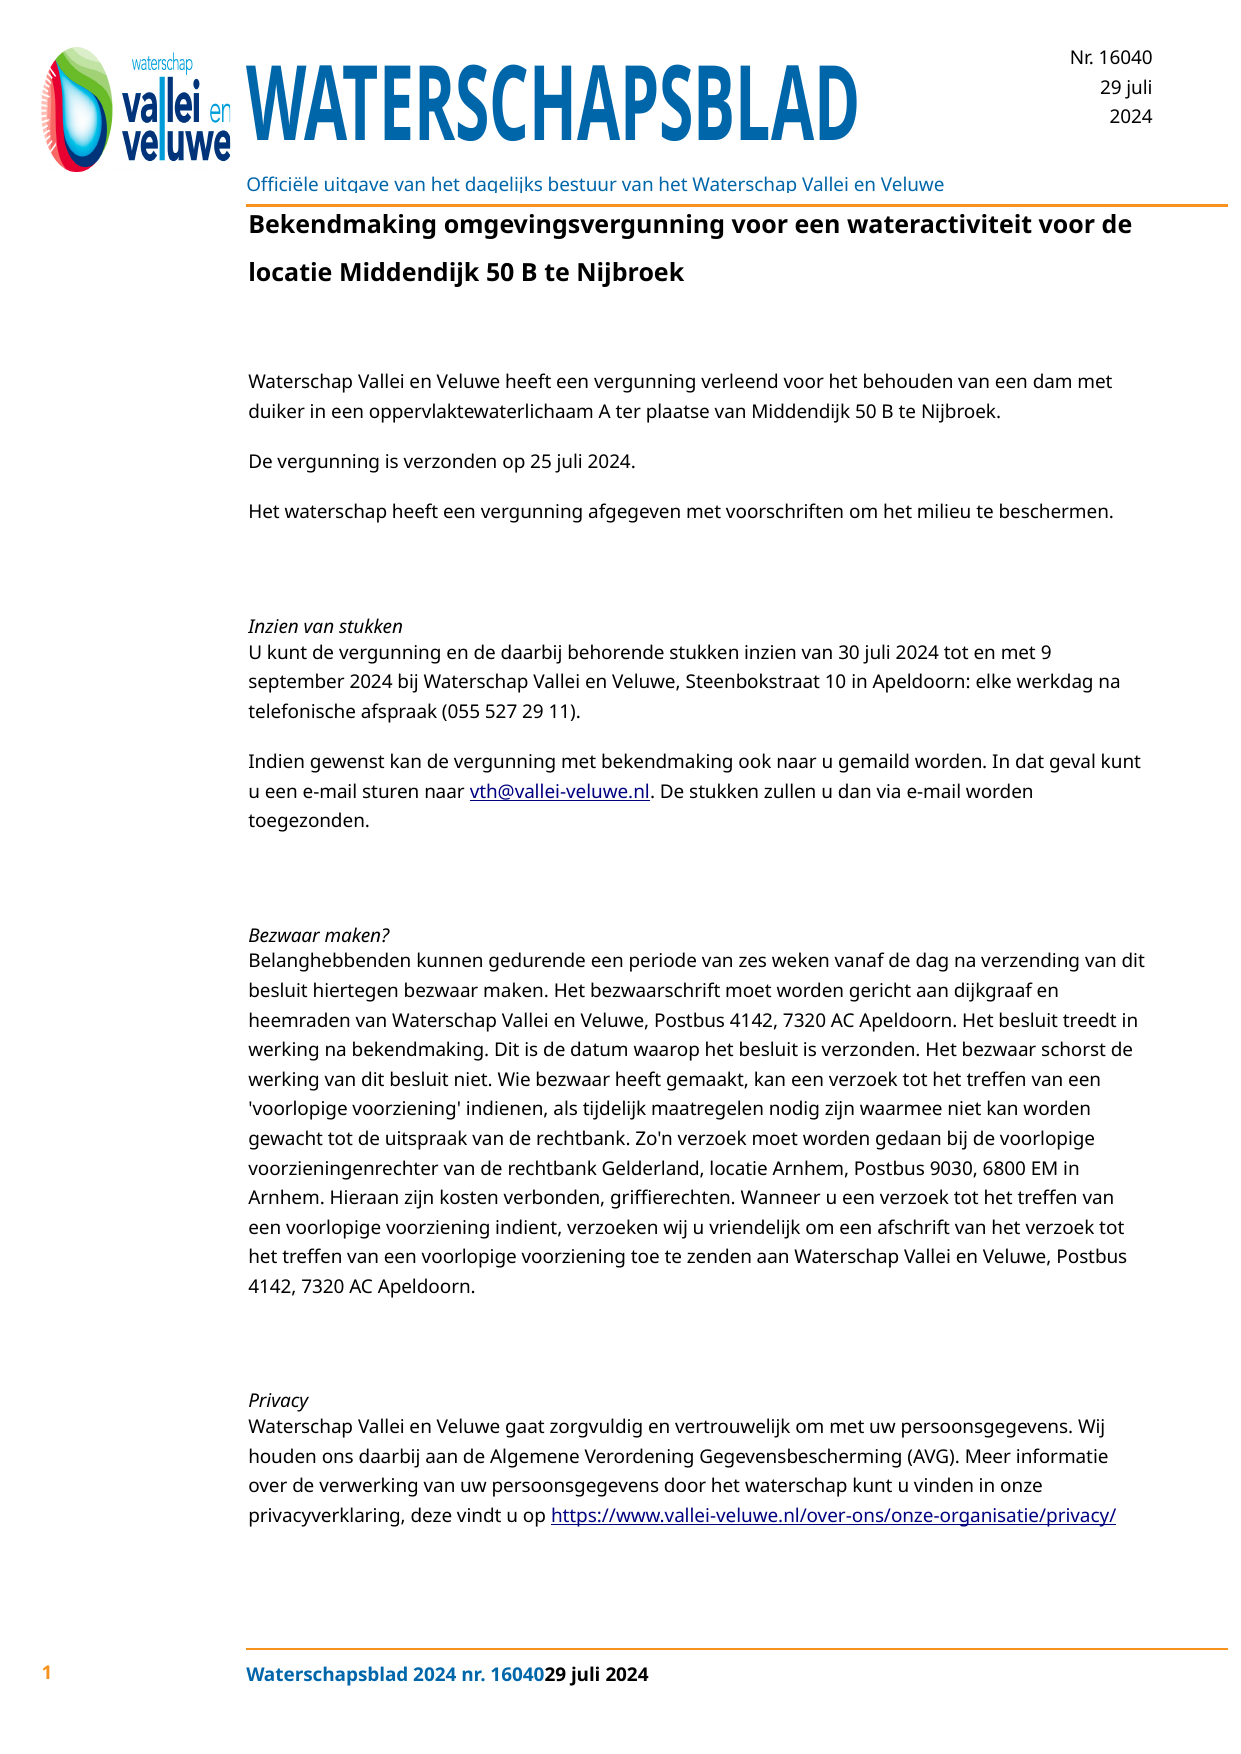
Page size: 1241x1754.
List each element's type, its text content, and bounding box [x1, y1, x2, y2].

text Bekendmaking omgevingsvergunning voor een wateractiviteit voor de locatie Middendijk 50 B te Nijbroek [248, 207, 1152, 288]
picture [41, 47, 231, 172]
text Inzien van stukken [248, 613, 1152, 639]
text Het waterschap heeft een vergunning afgegeven met voorschriften om het milieu te beschermen. [248, 499, 1152, 524]
text Belanghebbenden kunnen gedurende een periode van zes weken vanaf de dag na verzending van dit besluit hiertegen bezwaar maken. Het bezwaarschrift moet worden gericht aan dijkgraaf en heemraden van Waterschap Vallei en Veluwe, Postbus 4142, 7320 AC Apeldoorn. Het besluit treedt in werking na bekendmaking. Dit is de datum waarop het besluit is verzonden. Het bezwaar schorst de werking van dit besluit niet. Wie bezwaar heeft gemaakt, kan een verzoek tot het treffen van een 'voorlopige voorziening' indienen, als tijdelijk maatregelen nodig zijn waarmee niet kan worden gewacht tot de uitspraak van de rechtbank. Zo'n verzoek moet worden gedaan bij de voorlopige voorzieningenrechter van de rechtbank Gelderland, locatie Arnhem, Postbus 9030, 6800 EM in Arnhem. Hieraan zijn kosten verbonden, griffierechten. Wanneer u een verzoek tot het treffen van een voorlopige voorziening indient, verzoeken wij u vriendelijk om een afschrift van het verzoek tot het treffen van een voorlopige voorziening toe te zenden aan Waterschap Vallei en Veluwe, Postbus 4142, 7320 AC Apeldoorn. [248, 948, 1152, 1299]
text Waterschap Vallei en Veluwe heeft een vergunning verleend voor het behouden van een dam met duiker in een oppervlaktewaterlichaam A ter plaatse van Middendijk 50 B te Nijbroek. [248, 368, 1152, 424]
text Waterschap Vallei en Veluwe gaat zorgvuldig en vertrouwelijk om met uw persoonsgegevens. Wij houden ons daarbij aan de Algemene Verordening Gegevensbescherming (AVG). Meer informatie over de verwerking van uw persoonsgegevens door het waterschap kunt u vinden in onze privacyverklaring, deze vindt u op https://www.vallei-veluwe.nl/over-ons/onze-organisatie/privacy/ [248, 1413, 1152, 1528]
text U kunt de vergunning en de daarbij behorende stukken inzien van 30 juli 2024 tot en met 9 september 2024 bij Waterschap Vallei en Veluwe, Steenbokstraat 10 in Apeldoorn: elke werkdag na telefonische afspraak (055 527 29 11). [248, 639, 1152, 724]
text Bezwaar maken? [248, 922, 1152, 948]
text Privacy [248, 1387, 1152, 1413]
text De vergunning is verzonden op 25 juli 2024. [248, 448, 1152, 474]
text Indien gewenst kan de vergunning met bekendmaking ook naar u gemaild worden. In dat geval kunt u een e-mail sturen naar vth@vallei-veluwe.nl. De stukken zullen u dan via e-mail worden toegezonden. [248, 748, 1152, 833]
